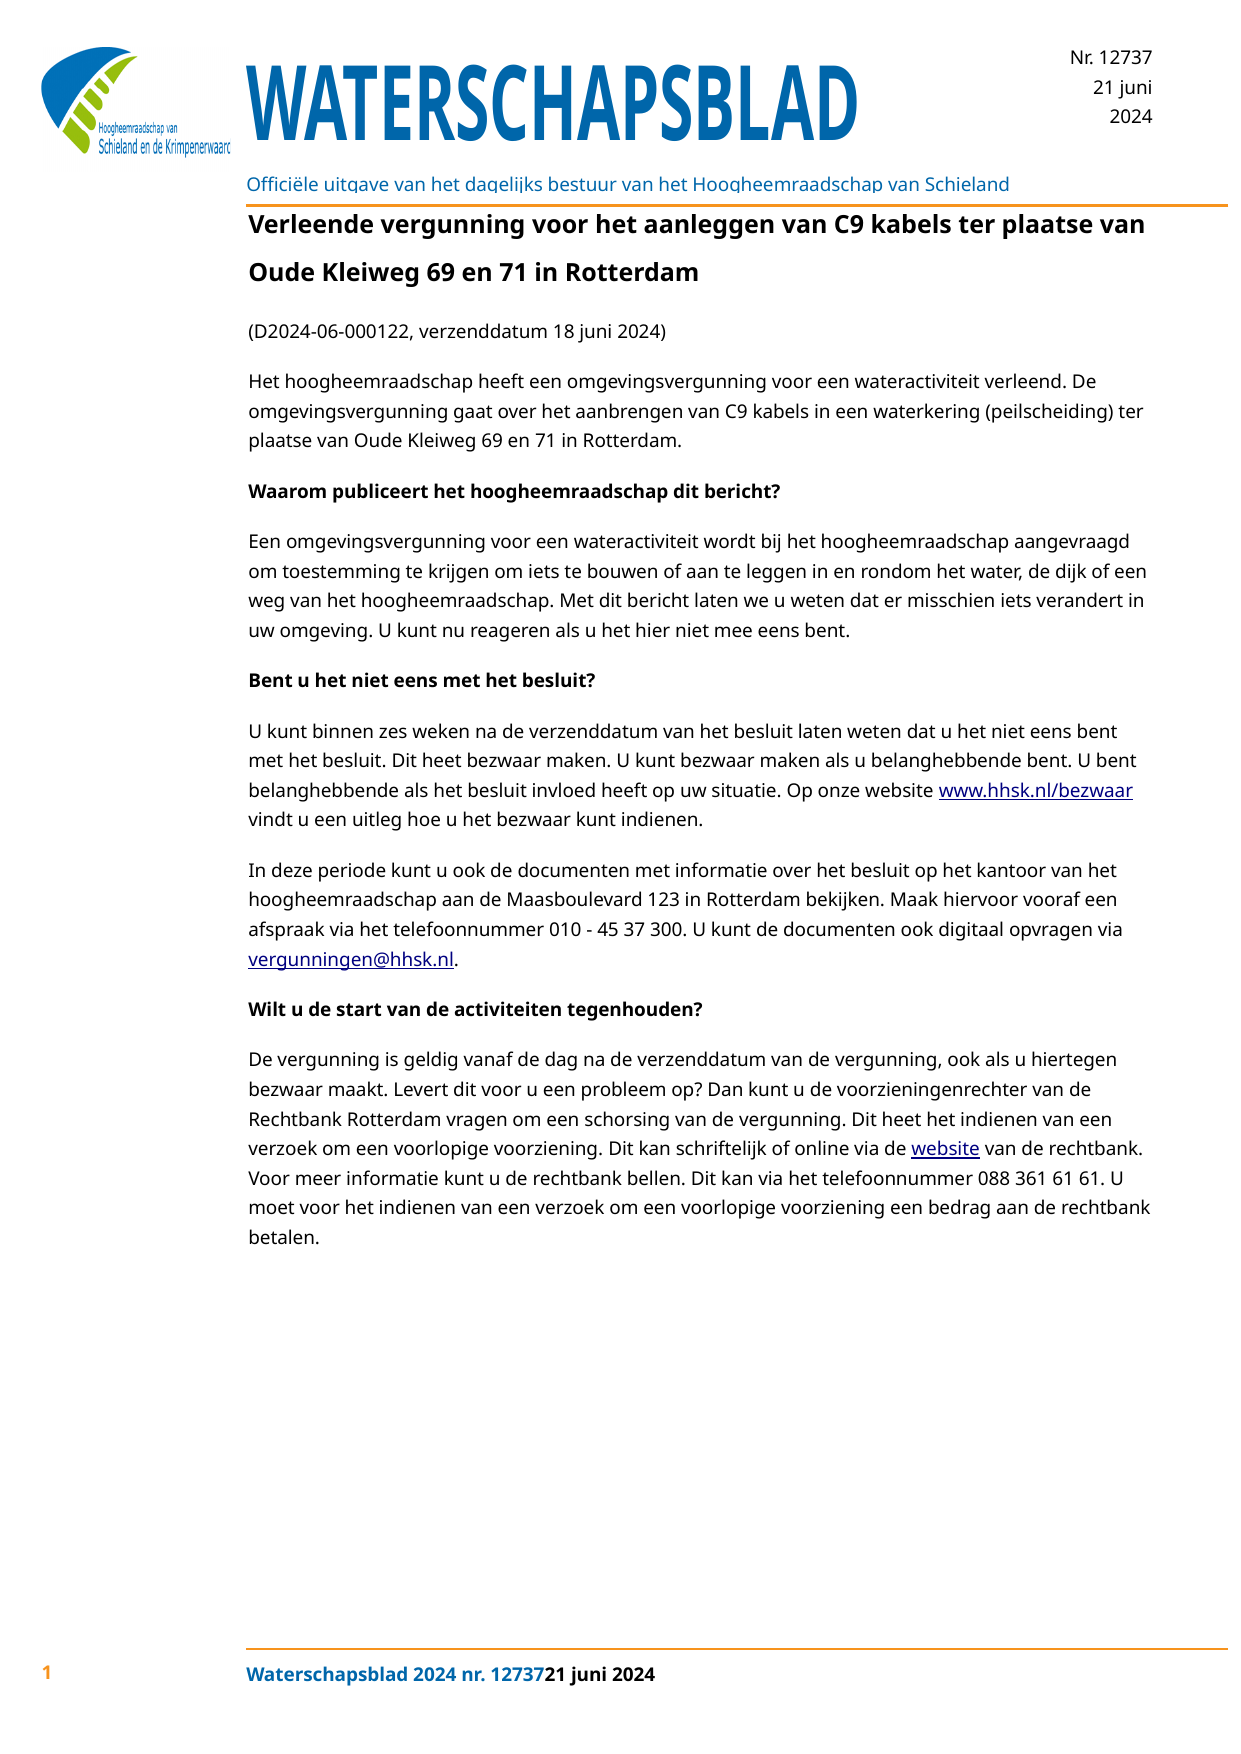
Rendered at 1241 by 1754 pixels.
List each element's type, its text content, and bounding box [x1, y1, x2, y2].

text Wilt u de start van de activiteiten tegenhouden? [248, 996, 1152, 1022]
text In deze periode kunt u ook de documenten met informatie over het besluit op het kantoor van het hoogheemraadschap aan de Maasboulevard 123 in Rotterdam bekijken. Maak hiervoor vooraf een afspraak via het telefoonnummer 010 - 45 37 300. U kunt de documenten ook digitaal opvragen via vergunningen@hhsk.nl. [248, 857, 1152, 972]
text Het hoogheemraadschap heeft een omgevingsvergunning voor een wateractiviteit verleend. De omgevingsvergunning gaat over het aanbrengen van C9 kabels in een waterkering (peilscheiding) ter plaatse van Oude Kleiweg 69 en 71 in Rotterdam. [248, 368, 1152, 453]
text Waarom publiceert het hoogheemraadschap dit bericht? [248, 478, 1152, 504]
text Bent u het niet eens met het besluit? [248, 667, 1152, 693]
text Een omgevingsvergunning voor een wateractiviteit wordt bij het hoogheemraadschap aangevraagd om toestemming te krijgen om iets te bouwen of aan te leggen in en rondom het water, de dijk of een weg van het hoogheemraadschap. Met dit bericht laten we u weten dat er misschien iets verandert in uw omgeving. U kunt nu reageren als u het hier niet mee eens bent. [248, 528, 1152, 643]
text Verleende vergunning voor het aanleggen van C9 kabels ter plaatse van Oude Kleiweg 69 en 71 in Rotterdam [248, 207, 1152, 288]
text (D2024-06-000122, verzenddatum 18 juni 2024) [248, 318, 1152, 344]
text De vergunning is geldig vanaf de dag na de verzenddatum van de vergunning, ook als u hiertegen bezwaar maakt. Levert dit voor u een probleem op? Dan kunt u de voorzieningenrechter van de Rechtbank Rotterdam vragen om een schorsing van de vergunning. Dit heet het indienen van een verzoek om een voorlopige voorziening. Dit kan schriftelijk of online via de website van de rechtbank. Voor meer informatie kunt u de rechtbank bellen. Dit kan via het telefoonnummer 088 361 61 61. U moet voor het indienen van een verzoek om een voorlopige voorziening een bedrag aan de rechtbank betalen. [248, 1047, 1152, 1250]
text U kunt binnen zes weken na de verzenddatum van het besluit laten weten dat u het niet eens bent met het besluit. Dit heet bezwaar maken. U kunt bezwaar maken als u belanghebbende bent. U bent belanghebbende als het besluit invloed heeft op uw situatie. Op onze website www.hhsk.nl/bezwaar vindt u een uitleg hoe u het bezwaar kunt indienen. [248, 718, 1152, 832]
picture [41, 47, 231, 172]
